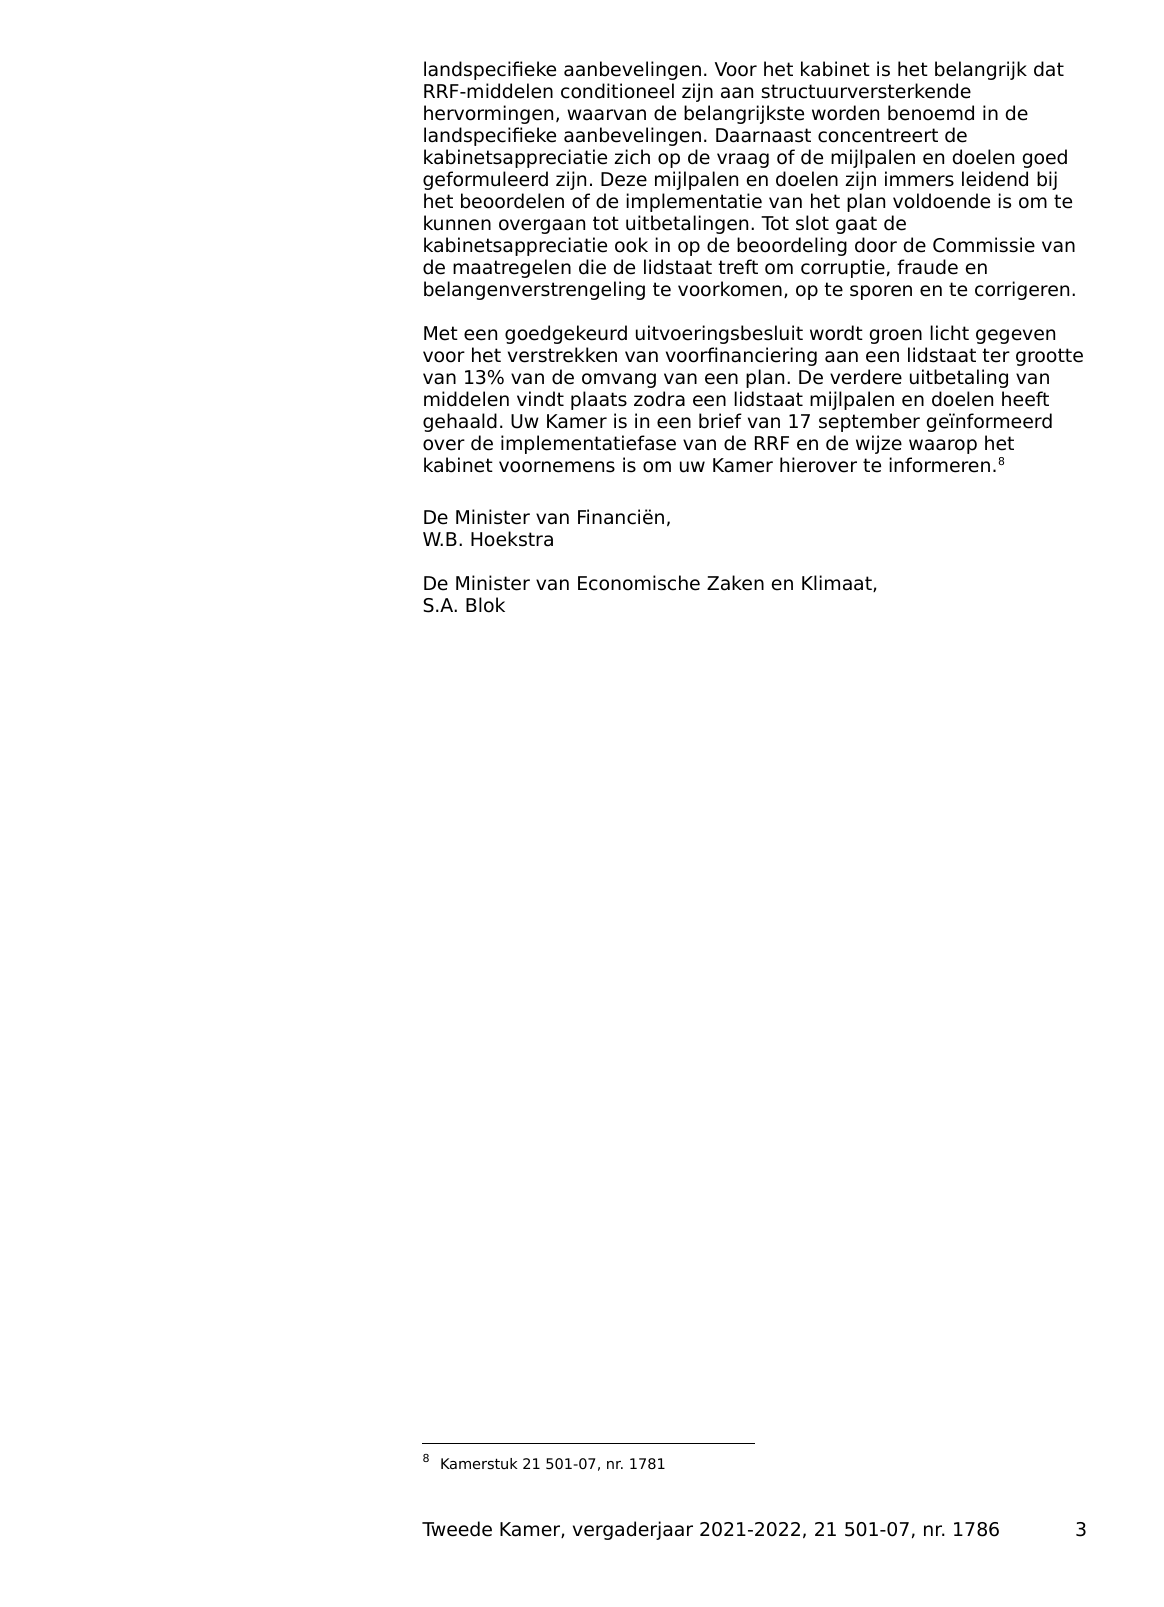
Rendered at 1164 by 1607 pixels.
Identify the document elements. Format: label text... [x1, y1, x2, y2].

text landspecifieke aanbevelingen. Voor het kabinet is het belangrijk dat RRF-middelen conditioneel zijn aan structuurversterkende hervormingen, waarvan de belangrijkste worden benoemd in de landspecifieke aanbevelingen. Daarnaast concentreert de kabinetsappreciatie zich op de vraag of de mijlpalen en doelen goed geformuleerd zijn. Deze mijlpalen en doelen zijn immers leidend bij het beoordelen of de implementatie van het plan voldoende is om te kunnen overgaan tot uitbetalingen. Tot slot gaat de kabinetsappreciatie ook in op de beoordeling door de Commissie van de maatregelen die de lidstaat treft om corruptie, fraude en belangenverstrengeling te voorkomen, op te sporen en te corrigeren. [422, 59, 1087, 301]
text De Minister van Financiën, W.B. Hoekstra [422, 507, 1087, 551]
text Kamerstuk 21 501-07, nr. 1781 [422, 1452, 1087, 1474]
text De Minister van Economische Zaken en Klimaat, S.A. Blok [422, 573, 1087, 617]
text Met een goedgekeurd uitvoeringsbesluit wordt groen licht gegeven voor het verstrekken van voorfinanciering aan een lidstaat ter grootte van 13% van de omvang van een plan. De verdere uitbetaling van middelen vindt plaats zodra een lidstaat mijlpalen en doelen heeft gehaald. Uw Kamer is in een brief van 17 september geïnformeerd over de implementatiefase van de RRF en de wijze waarop het kabinet voornemens is om uw Kamer hierover te informeren. [422, 323, 1087, 477]
